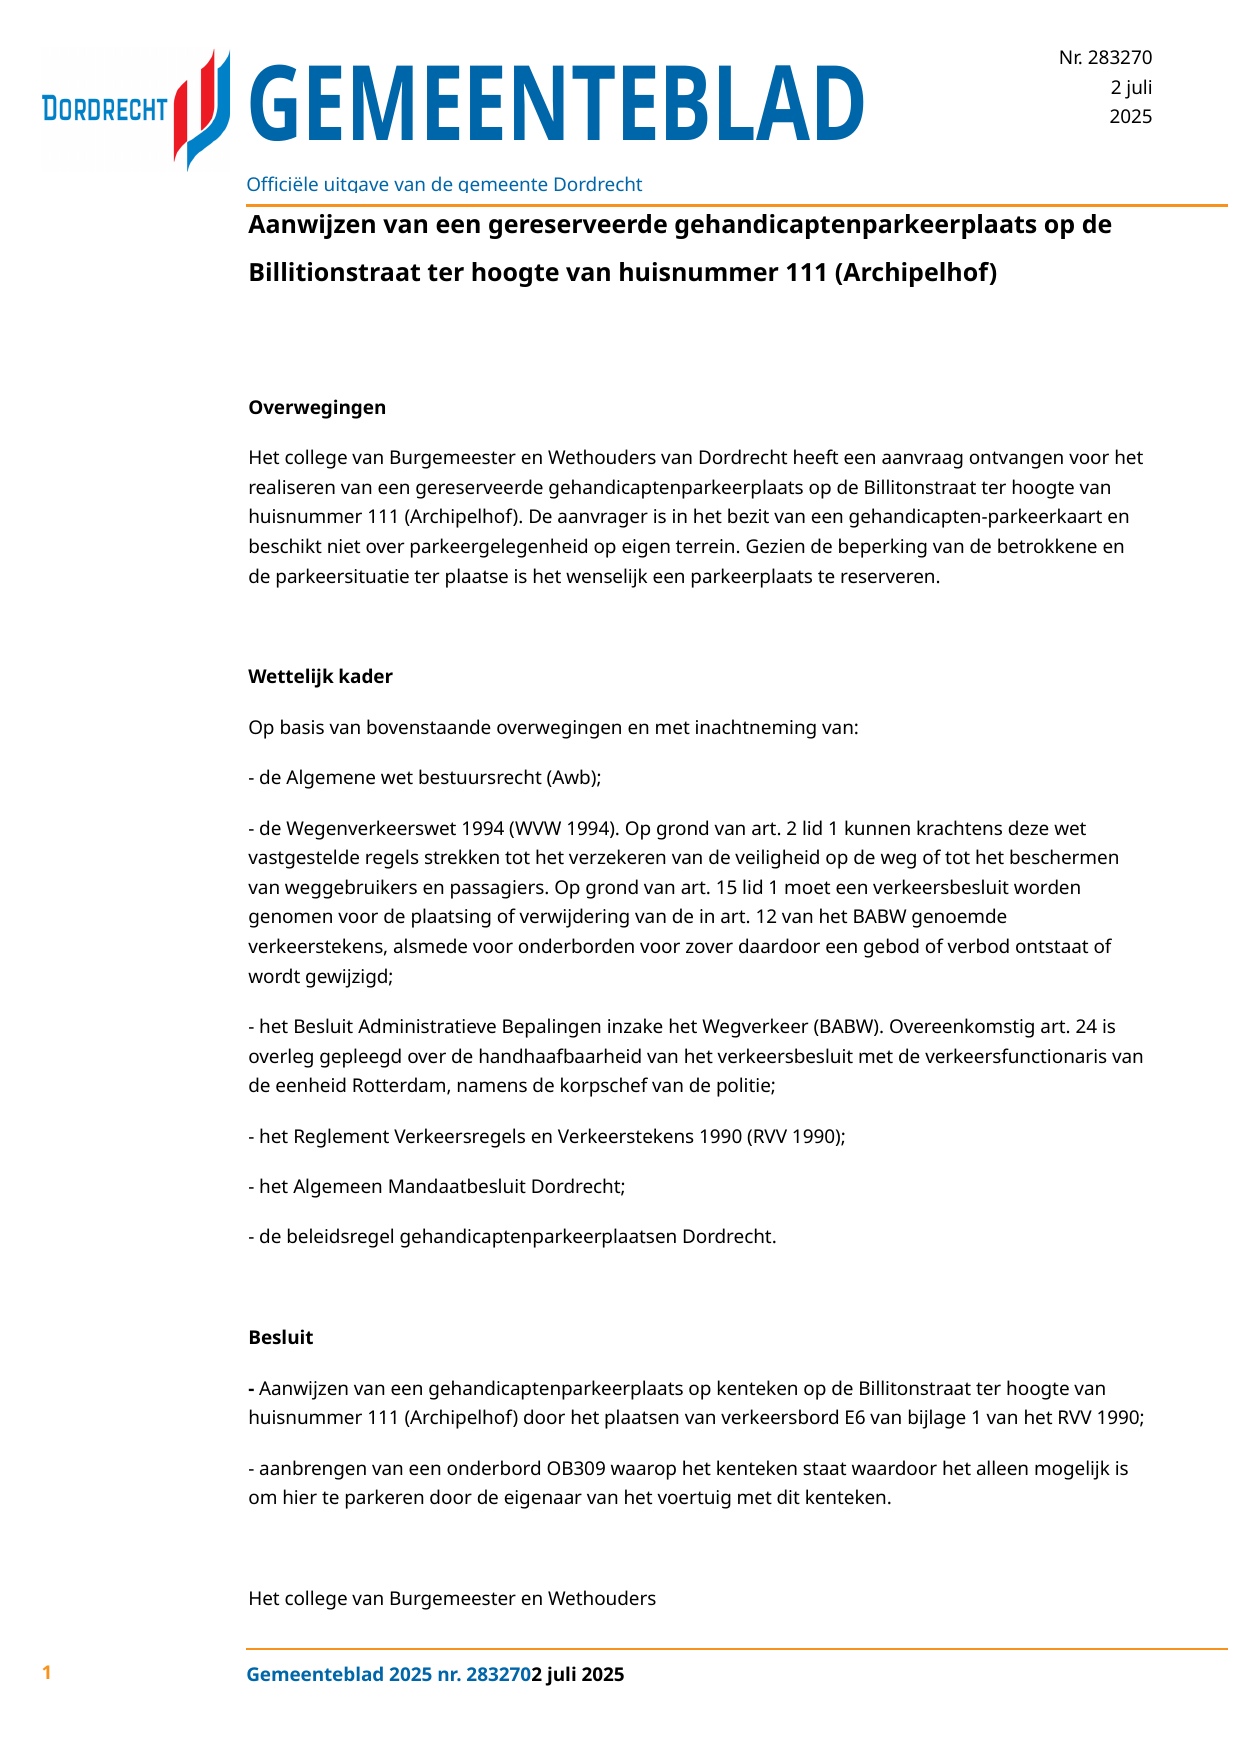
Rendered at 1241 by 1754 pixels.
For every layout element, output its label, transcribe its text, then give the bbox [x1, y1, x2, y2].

text Het college van Burgemeester en Wethouders [248, 1585, 1152, 1611]
text - het Besluit Administratieve Bepalingen inzake het Wegverkeer (BABW). Overeenkomstig art. 24 is overleg gepleegd over de handhaafbaarheid van het verkeersbesluit met de verkeersfunctionaris van de eenheid Rotterdam, namens de korpschef van de politie; [248, 1013, 1152, 1098]
text - aanbrengen van een onderbord OB309 waarop het kenteken staat waardoor het alleen mogelijk is om hier te parkeren door de eigenaar van het voertuig met dit kenteken. [248, 1455, 1152, 1510]
text - het Reglement Verkeersregels en Verkeerstekens 1990 (RVV 1990); [248, 1123, 1152, 1148]
text - Aanwijzen van een gehandicaptenparkeerplaats op kenteken op de Billitonstraat ter hoogte van huisnummer 111 (Archipelhof) door het plaatsen van verkeersbord E6 van bijlage 1 van het RVV 1990; [248, 1375, 1152, 1430]
text Op basis van bovenstaande overwegingen en met inachtneming van: [248, 714, 1152, 740]
text Besluit [248, 1324, 1152, 1350]
text - de Wegenverkeerswet 1994 (WVW 1994). Op grond van art. 2 lid 1 kunnen krachtens deze wet vastgestelde regels strekken tot het verzekeren van de veiligheid op de weg of tot het beschermen van weggebruikers en passagiers. Op grond van art. 15 lid 1 moet een verkeersbesluit worden genomen voor de plaatsing of verwijdering van de in art. 12 van het BABW genoemde verkeerstekens, alsmede voor onderborden voor zover daardoor een gebod of verbod ontstaat of wordt gewijzigd; [248, 815, 1152, 988]
text - het Algemeen Mandaatbesluit Dordrecht; [248, 1173, 1152, 1199]
text Overwegingen [248, 394, 1152, 420]
picture [41, 47, 231, 172]
text Wettelijk kader [248, 664, 1152, 689]
text Aanwijzen van een gereserveerde gehandicaptenparkeerplaats op de Billitionstraat ter hoogte van huisnummer 111 (Archipelhof) [248, 207, 1152, 288]
text - de Algemene wet bestuursrecht (Awb); [248, 764, 1152, 790]
text - de beleidsregel gehandicaptenparkeerplaatsen Dordrecht. [248, 1224, 1152, 1249]
text Het college van Burgemeester en Wethouders van Dordrecht heeft een aanvraag ontvangen voor het realiseren van een gereserveerde gehandicaptenparkeerplaats op de Billitonstraat ter hoogte van huisnummer 111 (Archipelhof). De aanvrager is in het bezit van een gehandicapten-parkeerkaart en beschikt niet over parkeergelegenheid op eigen terrein. Gezien de beperking van de betrokkene en de parkeersituatie ter plaatse is het wenselijk een parkeerplaats te reserveren. [248, 444, 1152, 588]
